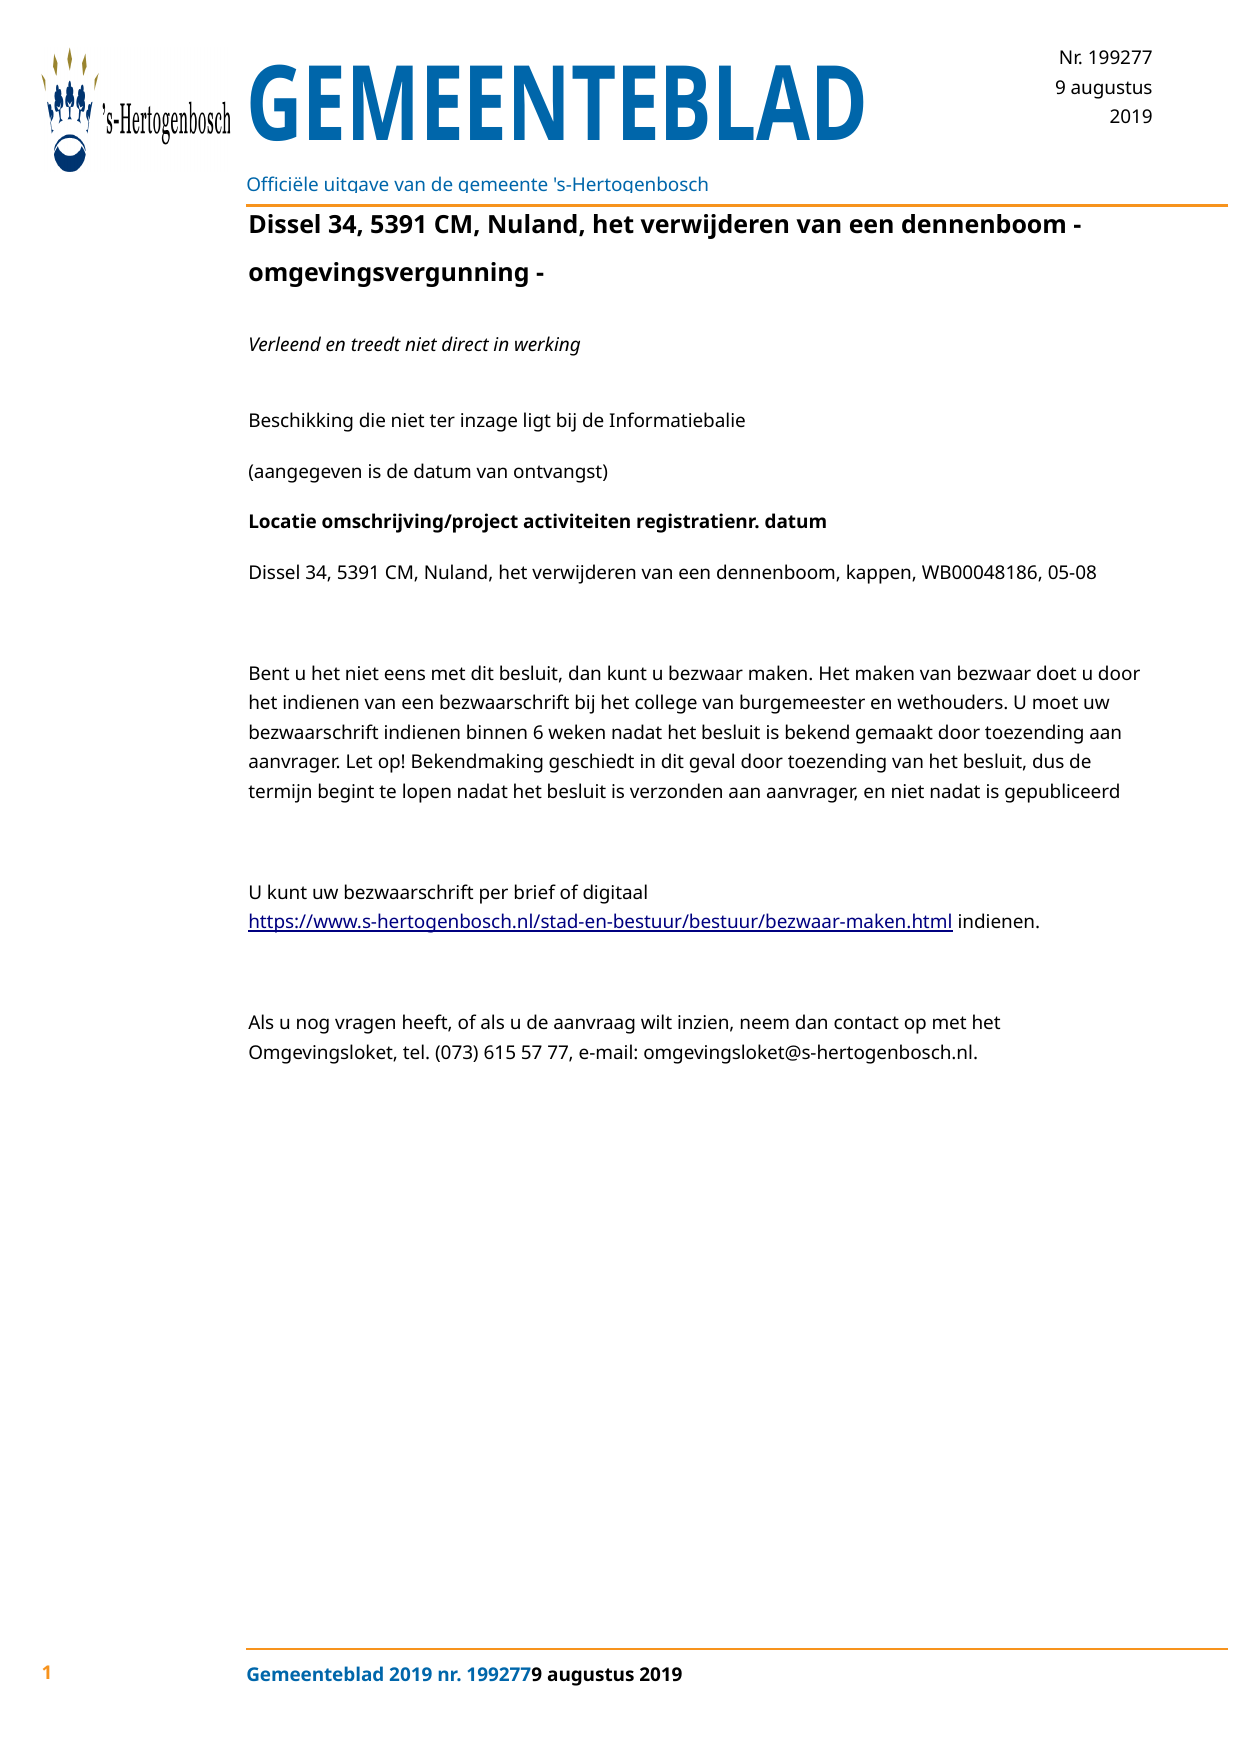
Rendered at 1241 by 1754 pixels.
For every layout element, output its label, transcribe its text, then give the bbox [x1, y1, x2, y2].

text Als u nog vragen heeft, of als u de aanvraag wilt inzien, neem dan contact op met het Omgevingsloket, tel. (073) 615 57 77, e-mail: omgevingsloket@s-hertogenbosch.nl. [248, 1009, 1152, 1064]
text (aangegeven is de datum van ontvangst) [248, 458, 1152, 484]
text Dissel 34, 5391 CM, Nuland, het verwijderen van een dennenboom, kappen, WB00048186, 05-08 [248, 559, 1152, 584]
text U kunt uw bezwaarschrift per brief of digitaal https://www.s-hertogenbosch.nl/stad-en-bestuur/bestuur/bezwaar-maken.html indienen. [248, 879, 1152, 934]
text Locatie omschrijving/project activiteiten registratienr. datum [248, 508, 1152, 534]
text Dissel 34, 5391 CM, Nuland, het verwijderen van een dennenboom -omgevingsvergunning - [248, 207, 1152, 288]
picture [41, 47, 231, 172]
text Verleend en treedt niet direct in werking [248, 331, 1152, 357]
text Beschikking die niet ter inzage ligt bij de Informatiebalie [248, 408, 1152, 433]
text Bent u het niet eens met dit besluit, dan kunt u bezwaar maken. Het maken van bezwaar doet u door het indienen van een bezwaarschrift bij het college van burgemeester en wethouders. U moet uw bezwaarschrift indienen binnen 6 weken nadat het besluit is bekend gemaakt door toezending aan aanvrager. Let op! Bekendmaking geschiedt in dit geval door toezending van het besluit, dus de termijn begint te lopen nadat het besluit is verzonden aan aanvrager, en niet nadat is gepubliceerd [248, 660, 1152, 804]
